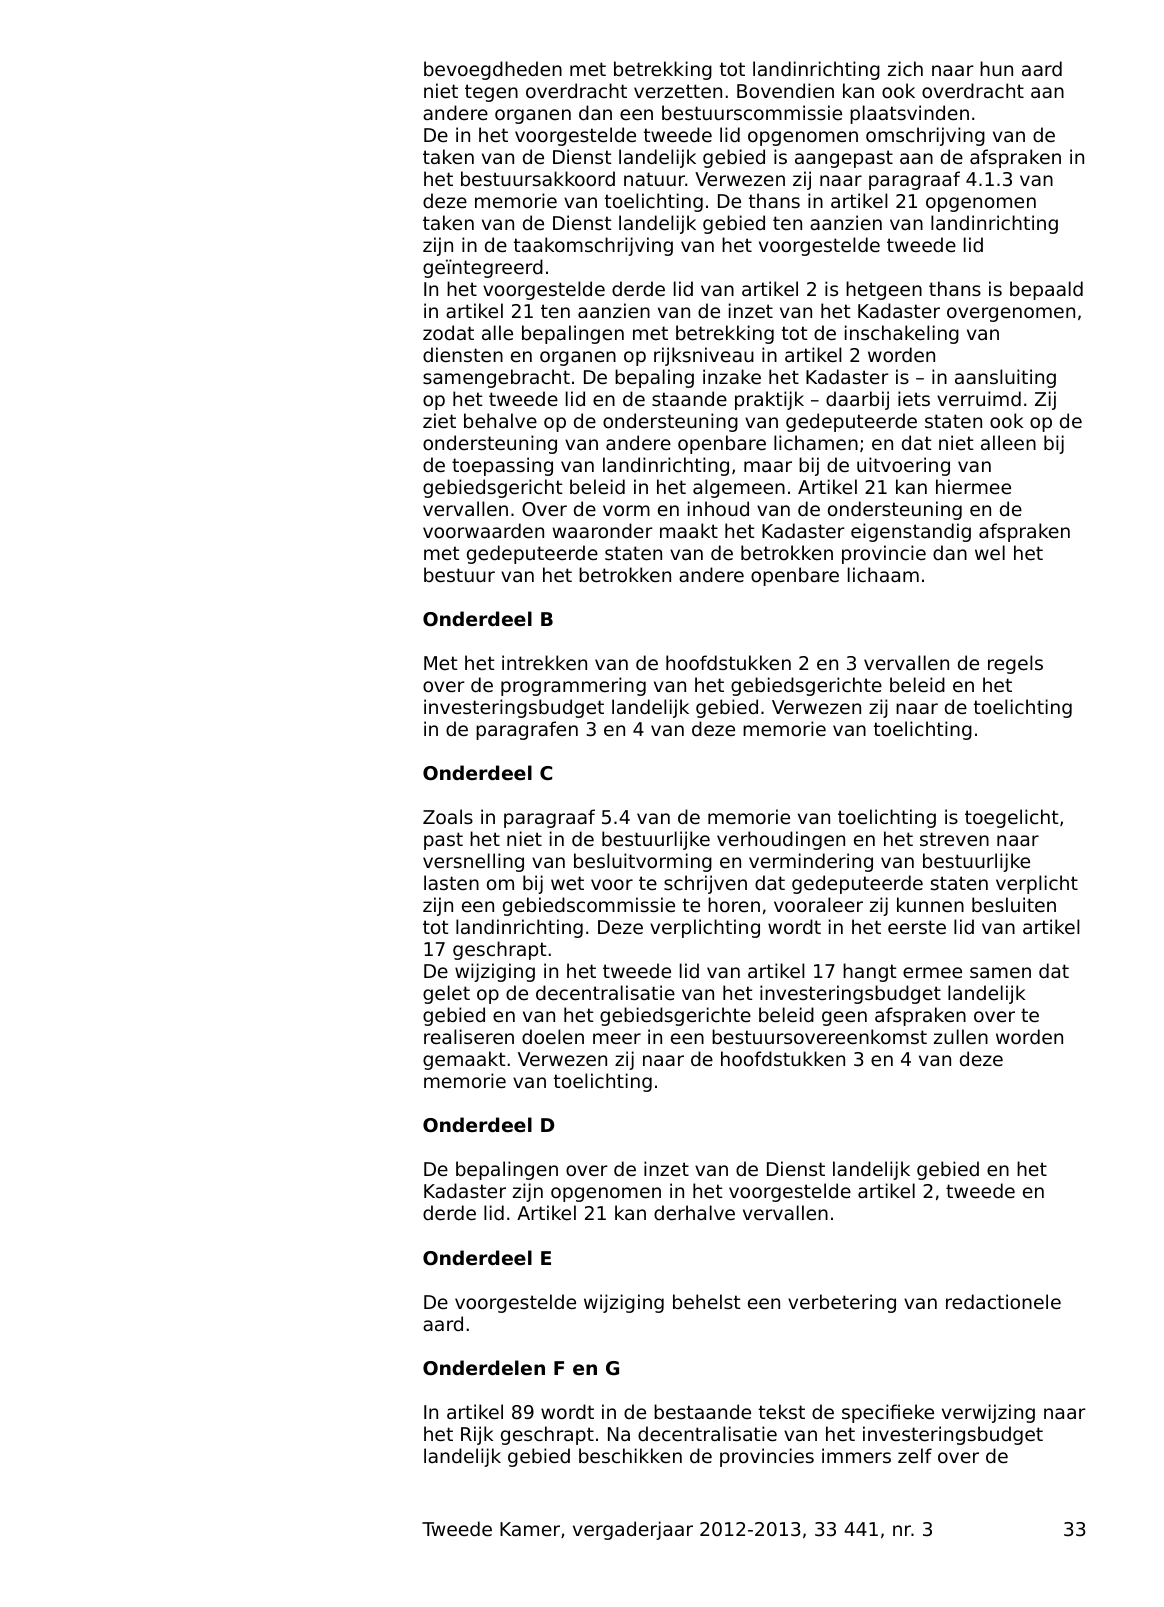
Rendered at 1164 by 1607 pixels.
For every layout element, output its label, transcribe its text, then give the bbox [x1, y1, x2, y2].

subtitle Onderdeel E [422, 1247, 1087, 1269]
subtitle Onderdelen F en G [422, 1358, 1087, 1380]
subtitle Onderdeel D [422, 1115, 1087, 1137]
text In het voorgestelde derde lid van artikel 2 is hetgeen thans is bepaald in artikel 21 ten aanzien van de inzet van het Kadaster overgenomen, zodat alle bepalingen met betrekking tot de inschakeling van diensten en organen op rijksniveau in artikel 2 worden samengebracht. De bepaling inzake het Kadaster is – in aansluiting op het tweede lid en de staande praktijk – daarbij iets verruimd. Zij ziet behalve op de ondersteuning van gedeputeerde staten ook op de ondersteuning van andere openbare lichamen; en dat niet alleen bij de toepassing van landinrichting, maar bij de uitvoering van gebiedsgericht beleid in het algemeen. Artikel 21 kan hiermee vervallen. Over de vorm en inhoud van de ondersteuning en de voorwaarden waaronder maakt het Kadaster eigenstandig afspraken met gedeputeerde staten van de betrokken provincie dan wel het bestuur van het betrokken andere openbare lichaam. [422, 279, 1087, 587]
text In artikel 89 wordt in de bestaande tekst de specifieke verwijzing naar het Rijk geschrapt. Na decentralisatie van het investeringsbudget landelijk gebied beschikken de provincies immers zelf over de [422, 1402, 1087, 1468]
text bevoegdheden met betrekking tot landinrichting zich naar hun aard niet tegen overdracht verzetten. Bovendien kan ook overdracht aan andere organen dan een bestuurscommissie plaatsvinden. [422, 59, 1087, 125]
subtitle Onderdeel B [422, 609, 1087, 631]
text De bepalingen over de inzet van de Dienst landelijk gebied en het Kadaster zijn opgenomen in het voorgestelde artikel 2, tweede en derde lid. Artikel 21 kan derhalve vervallen. [422, 1159, 1087, 1225]
text De in het voorgestelde tweede lid opgenomen omschrijving van de taken van de Dienst landelijk gebied is aangepast aan de afspraken in het bestuursakkoord natuur. Verwezen zij naar paragraaf 4.1.3 van deze memorie van toelichting. De thans in artikel 21 opgenomen taken van de Dienst landelijk gebied ten aanzien van landinrichting zijn in de taakomschrijving van het voorgestelde tweede lid geïntegreerd. [422, 125, 1087, 279]
text De voorgestelde wijziging behelst een verbetering van redactionele aard. [422, 1292, 1087, 1336]
text Zoals in paragraaf 5.4 van de memorie van toelichting is toegelicht, past het niet in de bestuurlijke verhoudingen en het streven naar versnelling van besluitvorming en vermindering van bestuurlijke lasten om bij wet voor te schrijven dat gedeputeerde staten verplicht zijn een gebiedscommissie te horen, vooraleer zij kunnen besluiten tot landinrichting. Deze verplichting wordt in het eerste lid van artikel 17 geschrapt. [422, 807, 1087, 961]
text De wijziging in het tweede lid van artikel 17 hangt ermee samen dat gelet op de decentralisatie van het investeringsbudget landelijk gebied en van het gebiedsgerichte beleid geen afspraken over te realiseren doelen meer in een bestuursovereenkomst zullen worden gemaakt. Verwezen zij naar de hoofdstukken 3 en 4 van deze memorie van toelichting. [422, 961, 1087, 1093]
subtitle Onderdeel C [422, 763, 1087, 785]
text Met het intrekken van de hoofdstukken 2 en 3 vervallen de regels over de programmering van het gebiedsgerichte beleid en het investeringsbudget landelijk gebied. Verwezen zij naar de toelichting in de paragrafen 3 en 4 van deze memorie van toelichting. [422, 653, 1087, 741]
